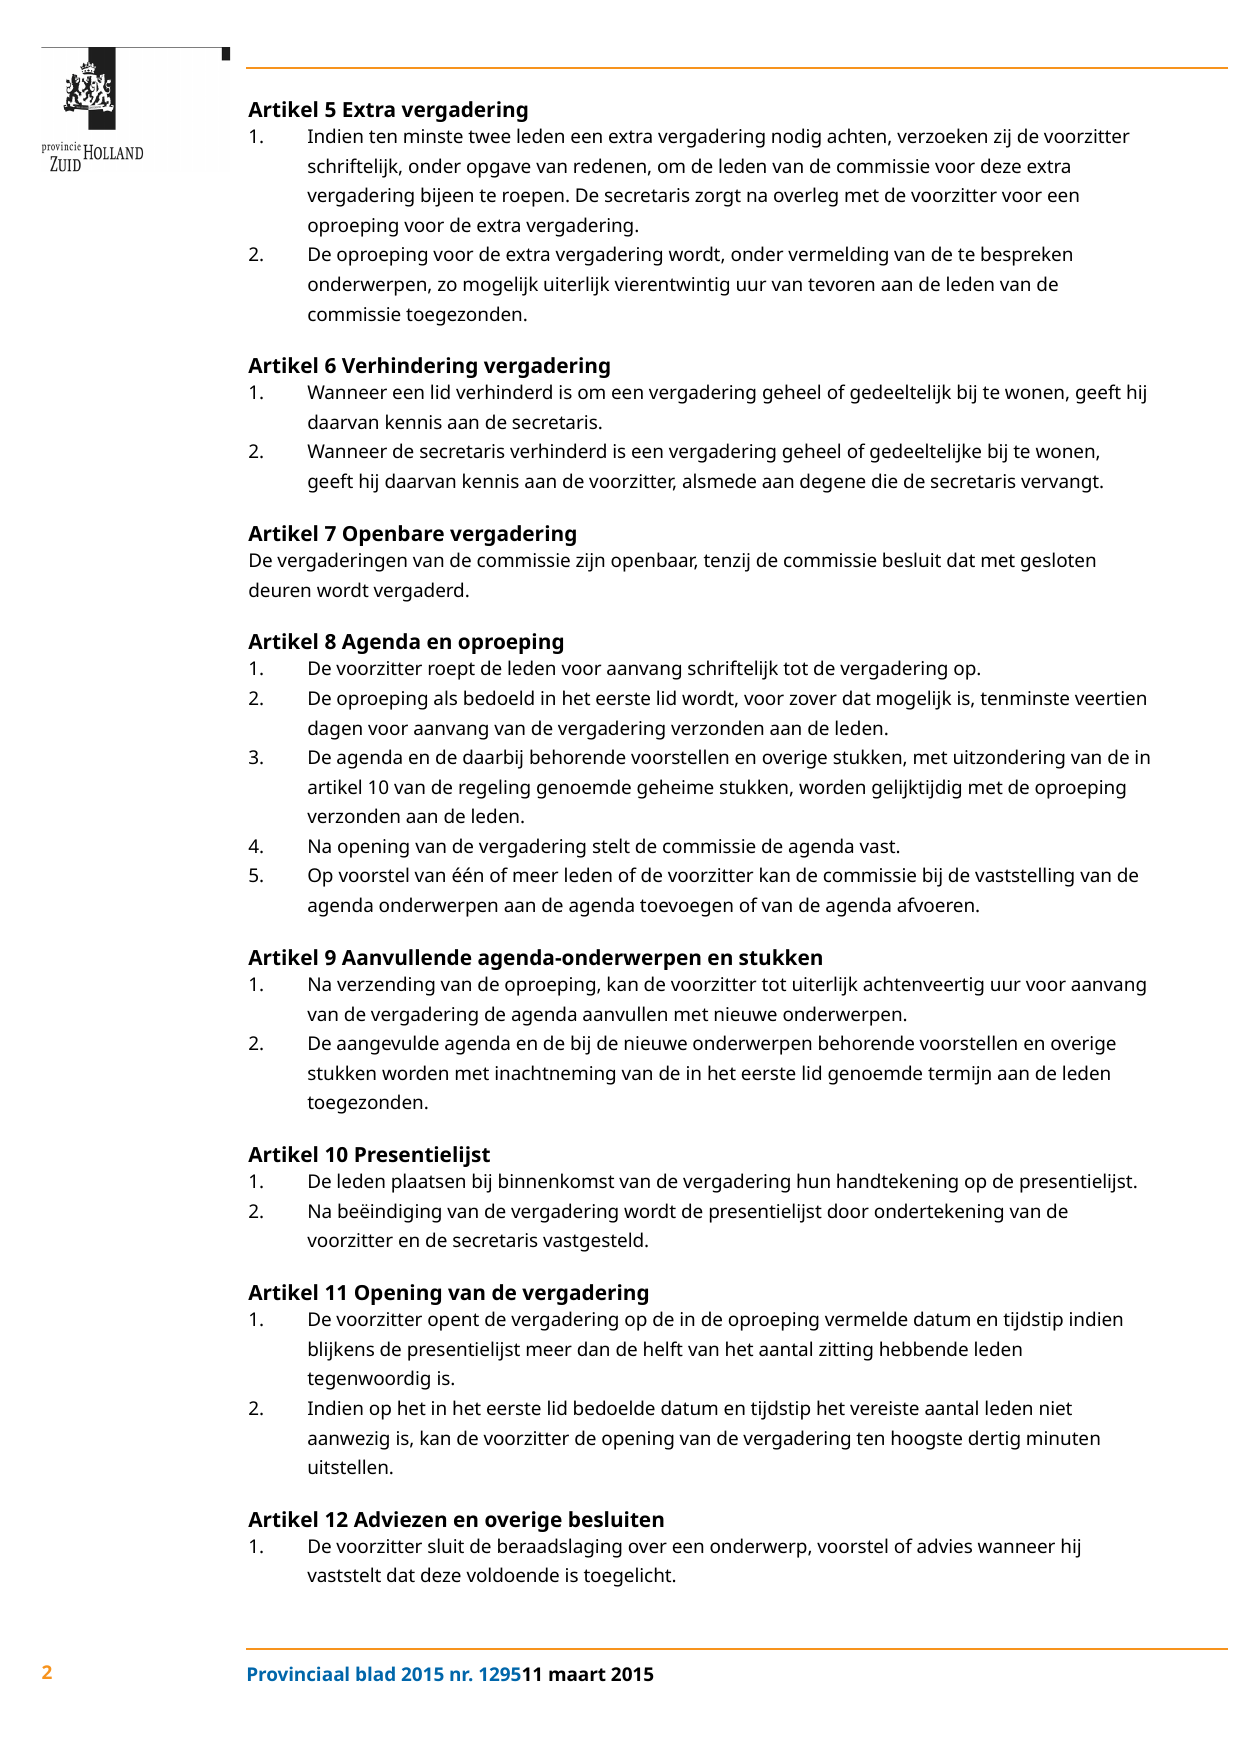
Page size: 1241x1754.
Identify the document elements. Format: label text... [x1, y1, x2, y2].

list De leden plaatsen bij binnenkomst van de vergadering hun handtekening op de presentielijst. [248, 1168, 1152, 1194]
list Na opening van de vergadering stelt de commissie de agenda vast. [248, 833, 1152, 859]
text Artikel 9 Aanvullende agenda-onderwerpen en stukken [248, 943, 1152, 971]
list De aangevulde agenda en de bij de nieuwe onderwerpen behorende voorstellen en overige stukken worden met inachtneming van de in het eerste lid genoemde termijn aan de leden toegezonden. [248, 1030, 1152, 1115]
text Artikel 10 Presentielijst [248, 1140, 1152, 1168]
picture [41, 47, 231, 172]
list Wanneer een lid verhinderd is om een vergadering geheel of gedeeltelijk bij te wonen, geeft hij daarvan kennis aan de secretaris. [248, 379, 1152, 435]
text Artikel 7 Openbare vergadering [248, 519, 1152, 547]
text De vergaderingen van de commissie zijn openbaar, tenzij de commissie besluit dat met gesloten deuren wordt vergaderd. [248, 547, 1152, 602]
list De oproeping voor de extra vergadering wordt, onder vermelding van de te bespreken onderwerpen, zo mogelijk uiterlijk vierentwintig uur van tevoren aan de leden van de commissie toegezonden. [248, 242, 1152, 326]
list De voorzitter roept de leden voor aanvang schriftelijk tot de vergadering op. [248, 656, 1152, 681]
text Artikel 8 Agenda en oproeping [248, 627, 1152, 656]
list Indien ten minste twee leden een extra vergadering nodig achten, verzoeken zij de voorzitter schriftelijk, onder opgave van redenen, om de leden van de commissie voor deze extra vergadering bijeen te roepen. De secretaris zorgt na overleg met de voorzitter voor een oproeping voor de extra vergadering. [248, 123, 1152, 238]
list De voorzitter sluit de beraadslaging over een onderwerp, voorstel of advies wanneer hij vaststelt dat deze voldoende is toegelicht. [248, 1533, 1152, 1588]
list De agenda en de daarbij behorende voorstellen en overige stukken, met uitzondering van de in artikel 10 van de regeling genoemde geheime stukken, worden gelijktijdig met de oproeping verzonden aan de leden. [248, 744, 1152, 829]
list De voorzitter opent de vergadering op de in de oproeping vermelde datum en tijdstip indien blijkens de presentielijst meer dan de helft van het aantal zitting hebbende leden tegenwoordig is. [248, 1306, 1152, 1391]
text Artikel 6 Verhindering vergadering [248, 351, 1152, 379]
list Na beëindiging van de vergadering wordt de presentielijst door ondertekening van de voorzitter en de secretaris vastgesteld. [248, 1198, 1152, 1253]
list Op voorstel van één of meer leden of de voorzitter kan de commissie bij de vaststelling van de agenda onderwerpen aan de agenda toevoegen of van de agenda afvoeren. [248, 863, 1152, 918]
list Na verzending van de oproeping, kan de voorzitter tot uiterlijk achtenveertig uur voor aanvang van de vergadering de agenda aanvullen met nieuwe onderwerpen. [248, 971, 1152, 1026]
list De oproeping als bedoeld in het eerste lid wordt, voor zover dat mogelijk is, tenminste veertien dagen voor aanvang van de vergadering verzonden aan de leden. [248, 685, 1152, 741]
text Artikel 11 Opening van de vergadering [248, 1278, 1152, 1306]
text Artikel 12 Adviezen en overige besluiten [248, 1505, 1152, 1533]
list Indien op het in het eerste lid bedoelde datum en tijdstip het vereiste aantal leden niet aanwezig is, kan de voorzitter de opening van de vergadering ten hoogste dertig minuten uitstellen. [248, 1395, 1152, 1480]
list Wanneer de secretaris verhinderd is een vergadering geheel of gedeeltelijke bij te wonen, geeft hij daarvan kennis aan de voorzitter, alsmede aan degene die de secretaris vervangt. [248, 439, 1152, 494]
text Artikel 5 Extra vergadering [248, 95, 1152, 123]
